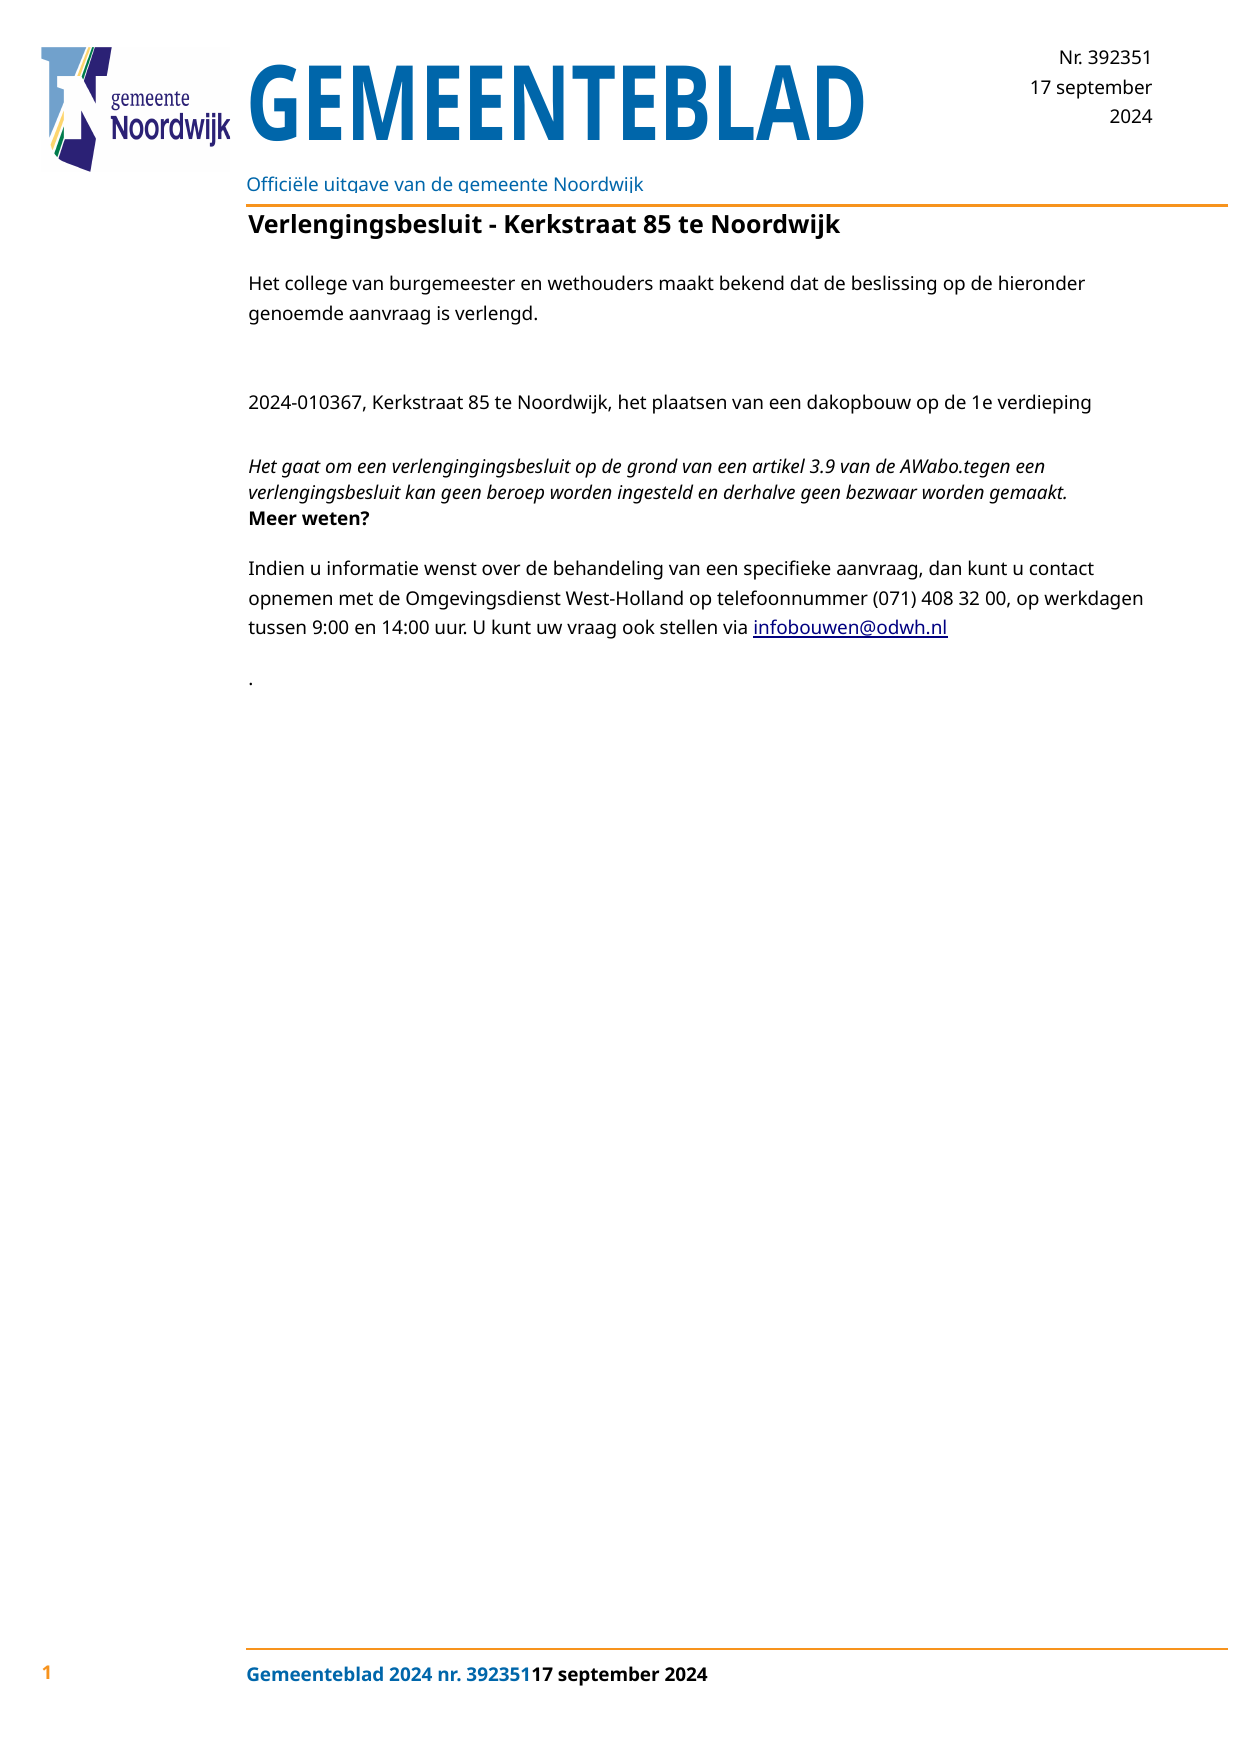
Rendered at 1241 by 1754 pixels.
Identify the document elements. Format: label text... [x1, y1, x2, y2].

picture [41, 47, 231, 172]
text Het college van burgemeester en wethouders maakt bekend dat de beslissing op de hieronder genoemde aanvraag is verlengd. [248, 270, 1152, 326]
text Meer weten? [248, 505, 1152, 531]
text Indien u informatie wenst over de behandeling van een specifieke aanvraag, dan kunt u contact opnemen met de Omgevingsdienst West-Holland op telefoonnummer (071) 408 32 00, op werkdagen tussen 9:00 en 14:00 uur. U kunt uw vraag ook stellen via infobouwen@odwh.nl [248, 555, 1152, 640]
text Het gaat om een verlengingingsbesluit op de grond van een artikel 3.9 van de AWabo.tegen een verlengingsbesluit kan geen beroep worden ingesteld en derhalve geen bezwaar worden gemaakt. [248, 453, 1152, 505]
text 2024-010367, Kerkstraat 85 te Noordwijk, het plaatsen van een dakopbouw op de 1e verdieping [248, 389, 1152, 415]
text . [248, 665, 1152, 691]
text Verlengingsbesluit - Kerkstraat 85 te Noordwijk [248, 207, 1152, 241]
